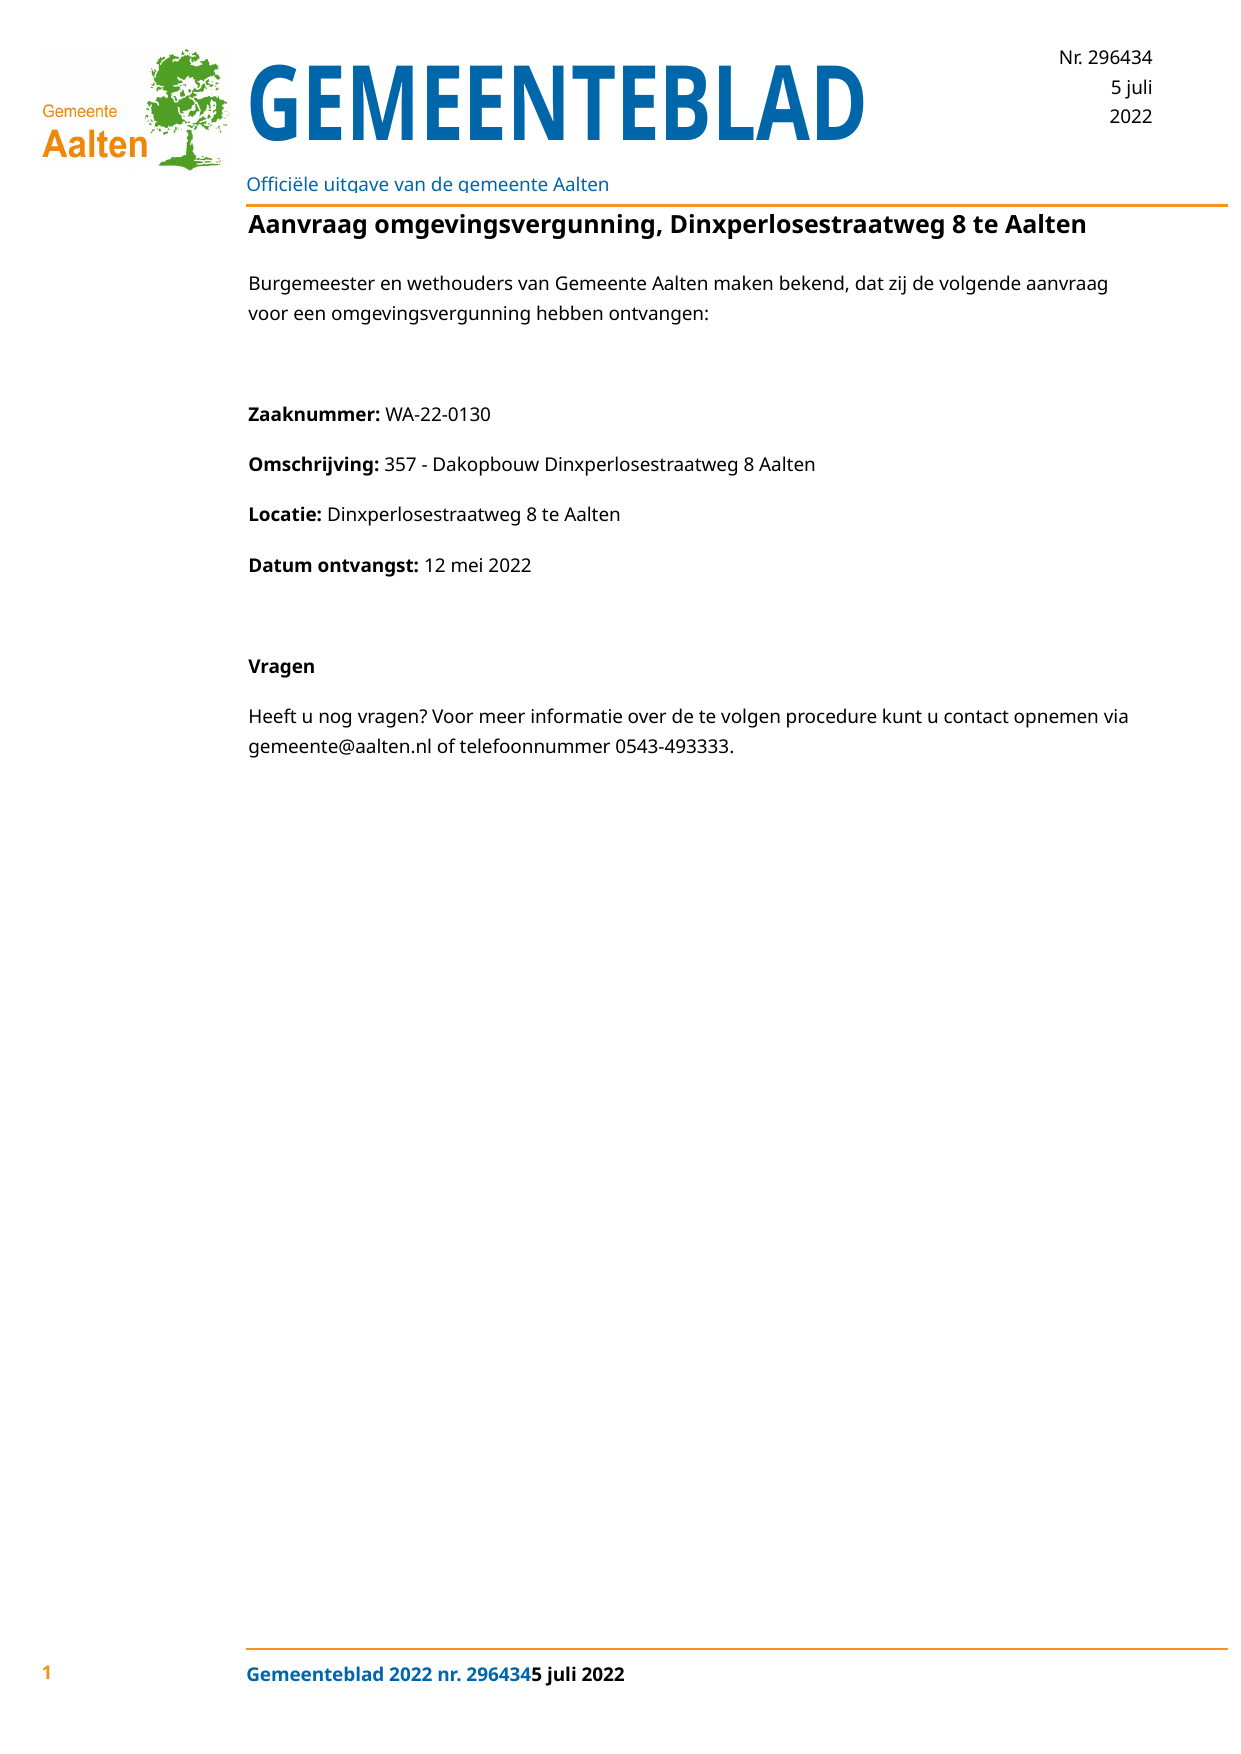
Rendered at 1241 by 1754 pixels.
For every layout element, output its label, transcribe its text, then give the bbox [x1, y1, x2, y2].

text Burgemeester en wethouders van Gemeente Aalten maken bekend, dat zij de volgende aanvraag voor een omgevingsvergunning hebben ontvangen: [248, 270, 1152, 326]
picture [41, 47, 231, 172]
text Aanvraag omgevingsvergunning, Dinxperlosestraatweg 8 te Aalten [248, 207, 1152, 241]
text Vragen [248, 653, 1152, 678]
text Datum ontvangst: 12 mei 2022 [248, 552, 1152, 578]
text Heeft u nog vragen? Voor meer informatie over de te volgen procedure kunt u contact opnemen via gemeente@aalten.nl of telefoonnummer 0543-493333. [248, 703, 1152, 758]
text Zaaknummer: WA-22-0130 [248, 401, 1152, 426]
text Locatie: Dinxperlosestraatweg 8 te Aalten [248, 502, 1152, 527]
text Omschrijving: 357 - Dakopbouw Dinxperlosestraatweg 8 Aalten [248, 451, 1152, 477]
